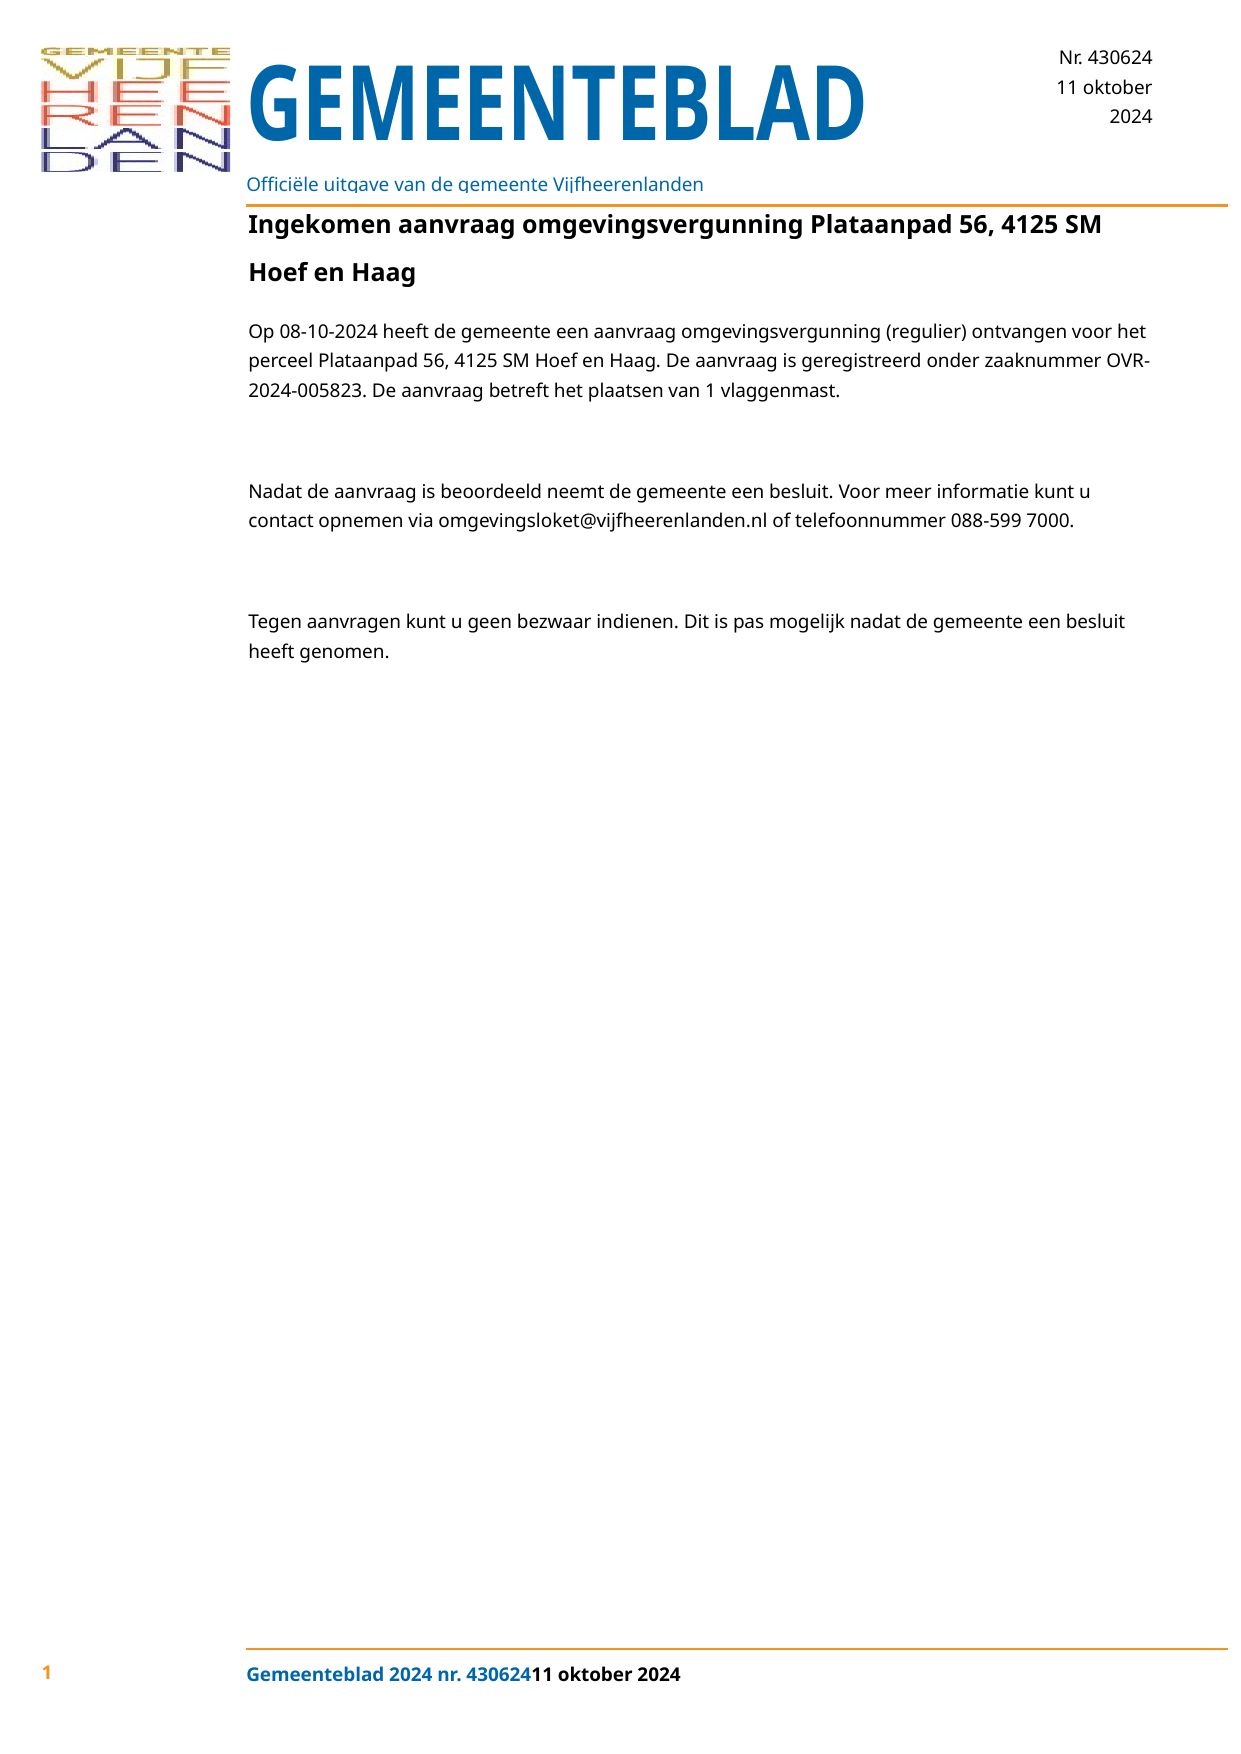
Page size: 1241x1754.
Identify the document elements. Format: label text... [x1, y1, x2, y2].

text Nadat de aanvraag is beoordeeld neemt de gemeente een besluit. Voor meer informatie kunt u contact opnemen via omgevingsloket@vijfheerenlanden.nl of telefoonnummer 088-599 7000. [248, 478, 1152, 533]
text Tegen aanvragen kunt u geen bezwaar indienen. Dit is pas mogelijk nadat de gemeente een besluit heeft genomen. [248, 608, 1152, 664]
picture [41, 47, 231, 172]
text Ingekomen aanvraag omgevingsvergunning Plataanpad 56, 4125 SM Hoef en Haag [248, 207, 1152, 288]
text Op 08-10-2024 heeft de gemeente een aanvraag omgevingsvergunning (regulier) ontvangen voor het perceel Plataanpad 56, 4125 SM Hoef en Haag. De aanvraag is geregistreerd onder zaaknummer OVR-2024-005823. De aanvraag betreft het plaatsen van 1 vlaggenmast. [248, 318, 1152, 403]
